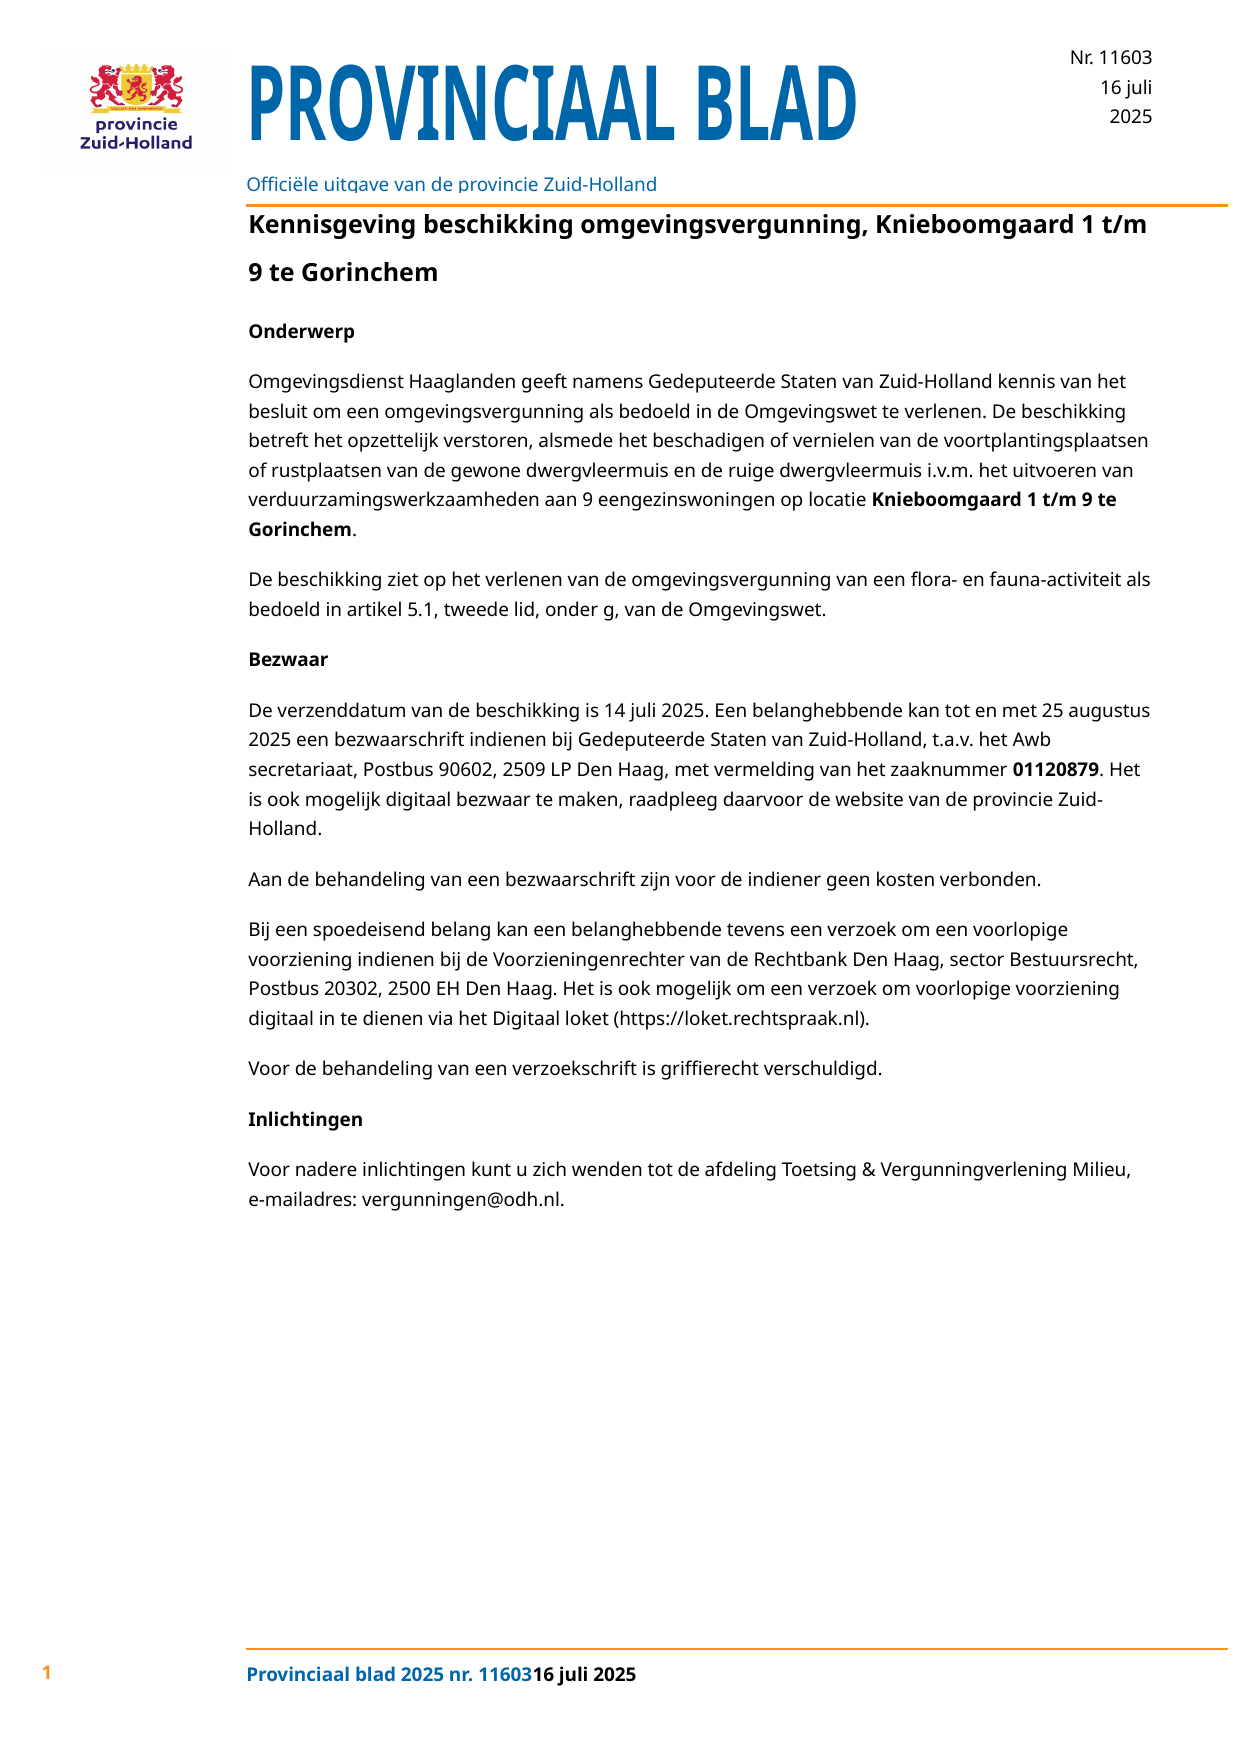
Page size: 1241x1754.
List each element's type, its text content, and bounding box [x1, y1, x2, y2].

text Inlichtingen [248, 1106, 1152, 1132]
text De beschikking ziet op het verlenen van de omgevingsvergunning van een flora- en fauna-activiteit als bedoeld in artikel 5.1, tweede lid, onder g, van de Omgevingswet. [248, 567, 1152, 622]
text De verzenddatum van de beschikking is 14 juli 2025. Een belanghebbende kan tot en met 25 augustus 2025 een bezwaarschrift indienen bij Gedeputeerde Staten van Zuid-Holland, t.a.v. het Awb secretariaat, Postbus 90602, 2509 LP Den Haag, met vermelding van het zaaknummer 01120879. Het is ook mogelijk digitaal bezwaar te maken, raadpleeg daarvoor de website van de provincie Zuid-Holland. [248, 697, 1152, 841]
text Onderwerp [248, 318, 1152, 344]
text Aan de behandeling van een bezwaarschrift zijn voor de indiener geen kosten verbonden. [248, 866, 1152, 892]
picture [41, 47, 231, 172]
text Bij een spoedeisend belang kan een belanghebbende tevens een verzoek om een voorlopige voorziening indienen bij de Voorzieningenrechter van de Rechtbank Den Haag, sector Bestuursrecht, Postbus 20302, 2500 EH Den Haag. Het is ook mogelijk om een verzoek om voorlopige voorziening digitaal in te dienen via het Digitaal loket (https://loket.rechtspraak.nl). [248, 916, 1152, 1031]
text Bezwaar [248, 647, 1152, 672]
text Kennisgeving beschikking omgevingsvergunning, Knieboomgaard 1 t/m 9 te Gorinchem [248, 207, 1152, 288]
text Voor nadere inlichtingen kunt u zich wenden tot de afdeling Toetsing & Vergunningverlening Milieu, e-mailadres: vergunningen@odh.nl. [248, 1156, 1152, 1212]
text Omgevingsdienst Haaglanden geeft namens Gedeputeerde Staten van Zuid-Holland kennis van het besluit om een omgevingsvergunning als bedoeld in de Omgevingswet te verlenen. De beschikking betreft het opzettelijk verstoren, alsmede het beschadigen of vernielen van de voortplantingsplaatsen of rustplaatsen van de gewone dwergvleermuis en de ruige dwergvleermuis i.v.m. het uitvoeren van verduurzamingswerkzaamheden aan 9 eengezinswoningen op locatie Knieboomgaard 1 t/m 9 te Gorinchem. [248, 368, 1152, 542]
text Voor de behandeling van een verzoekschrift is griffierecht verschuldigd. [248, 1055, 1152, 1081]
